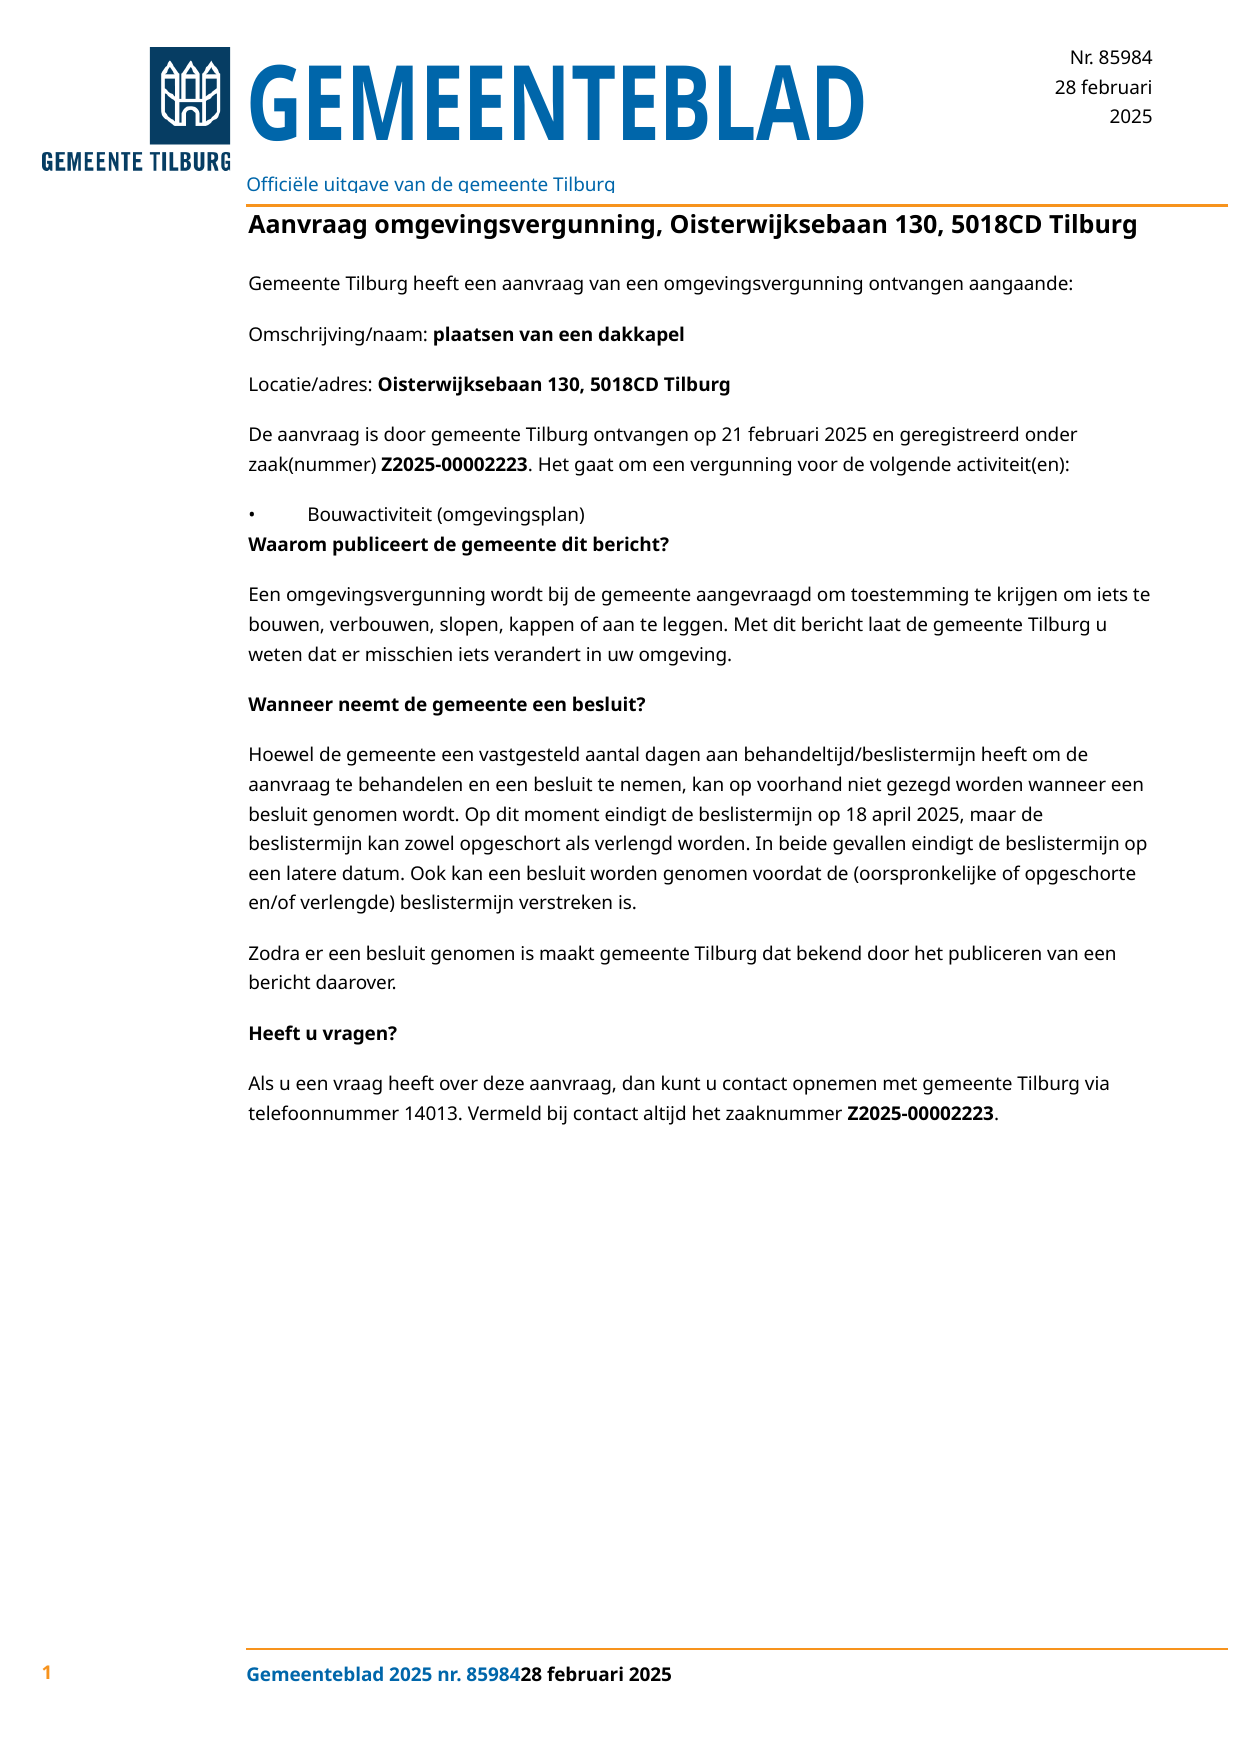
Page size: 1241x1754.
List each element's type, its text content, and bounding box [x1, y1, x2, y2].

text Gemeente Tilburg heeft een aanvraag van een omgevingsvergunning ontvangen aangaande: [248, 270, 1152, 296]
text Een omgevingsvergunning wordt bij de gemeente aangevraagd om toestemming te krijgen om iets te bouwen, verbouwen, slopen, kappen of aan te leggen. Met dit bericht laat de gemeente Tilburg u weten dat er misschien iets verandert in uw omgeving. [248, 582, 1152, 666]
text Heeft u vragen? [248, 1020, 1152, 1046]
text Omschrijving/naam: plaatsen van een dakkapel [248, 321, 1152, 346]
list Bouwactiviteit (omgevingsplan) [248, 502, 1152, 527]
text Als u een vraag heeft over deze aanvraag, dan kunt u contact opnemen met gemeente Tilburg via telefoonnummer 14013. Vermeld bij contact altijd het zaaknummer Z2025-00002223. [248, 1070, 1152, 1126]
picture [41, 47, 231, 172]
text De aanvraag is door gemeente Tilburg ontvangen op 21 februari 2025 en geregistreerd onder zaak(nummer) Z2025-00002223. Het gaat om een vergunning voor de volgende activiteit(en): [248, 422, 1152, 477]
text Waarom publiceert de gemeente dit bericht? [248, 531, 1152, 557]
text Hoewel de gemeente een vastgesteld aantal dagen aan behandeltijd/beslistermijn heeft om de aanvraag te behandelen en een besluit te nemen, kan op voorhand niet gezegd worden wanneer een besluit genomen wordt. Op dit moment eindigt de beslistermijn op 18 april 2025, maar de beslistermijn kan zowel opgeschort als verlengd worden. In beide gevallen eindigt de beslistermijn op een latere datum. Ook kan een besluit worden genomen voordat de (oorspronkelijke of opgeschorte en/of verlengde) beslistermijn verstreken is. [248, 742, 1152, 915]
text Locatie/adres: Oisterwijksebaan 130, 5018CD Tilburg [248, 371, 1152, 397]
text Zodra er een besluit genomen is maakt gemeente Tilburg dat bekend door het publiceren van een bericht daarover. [248, 940, 1152, 995]
text Aanvraag omgevingsvergunning, Oisterwijksebaan 130, 5018CD Tilburg [248, 207, 1152, 241]
text Wanneer neemt de gemeente een besluit? [248, 691, 1152, 717]
